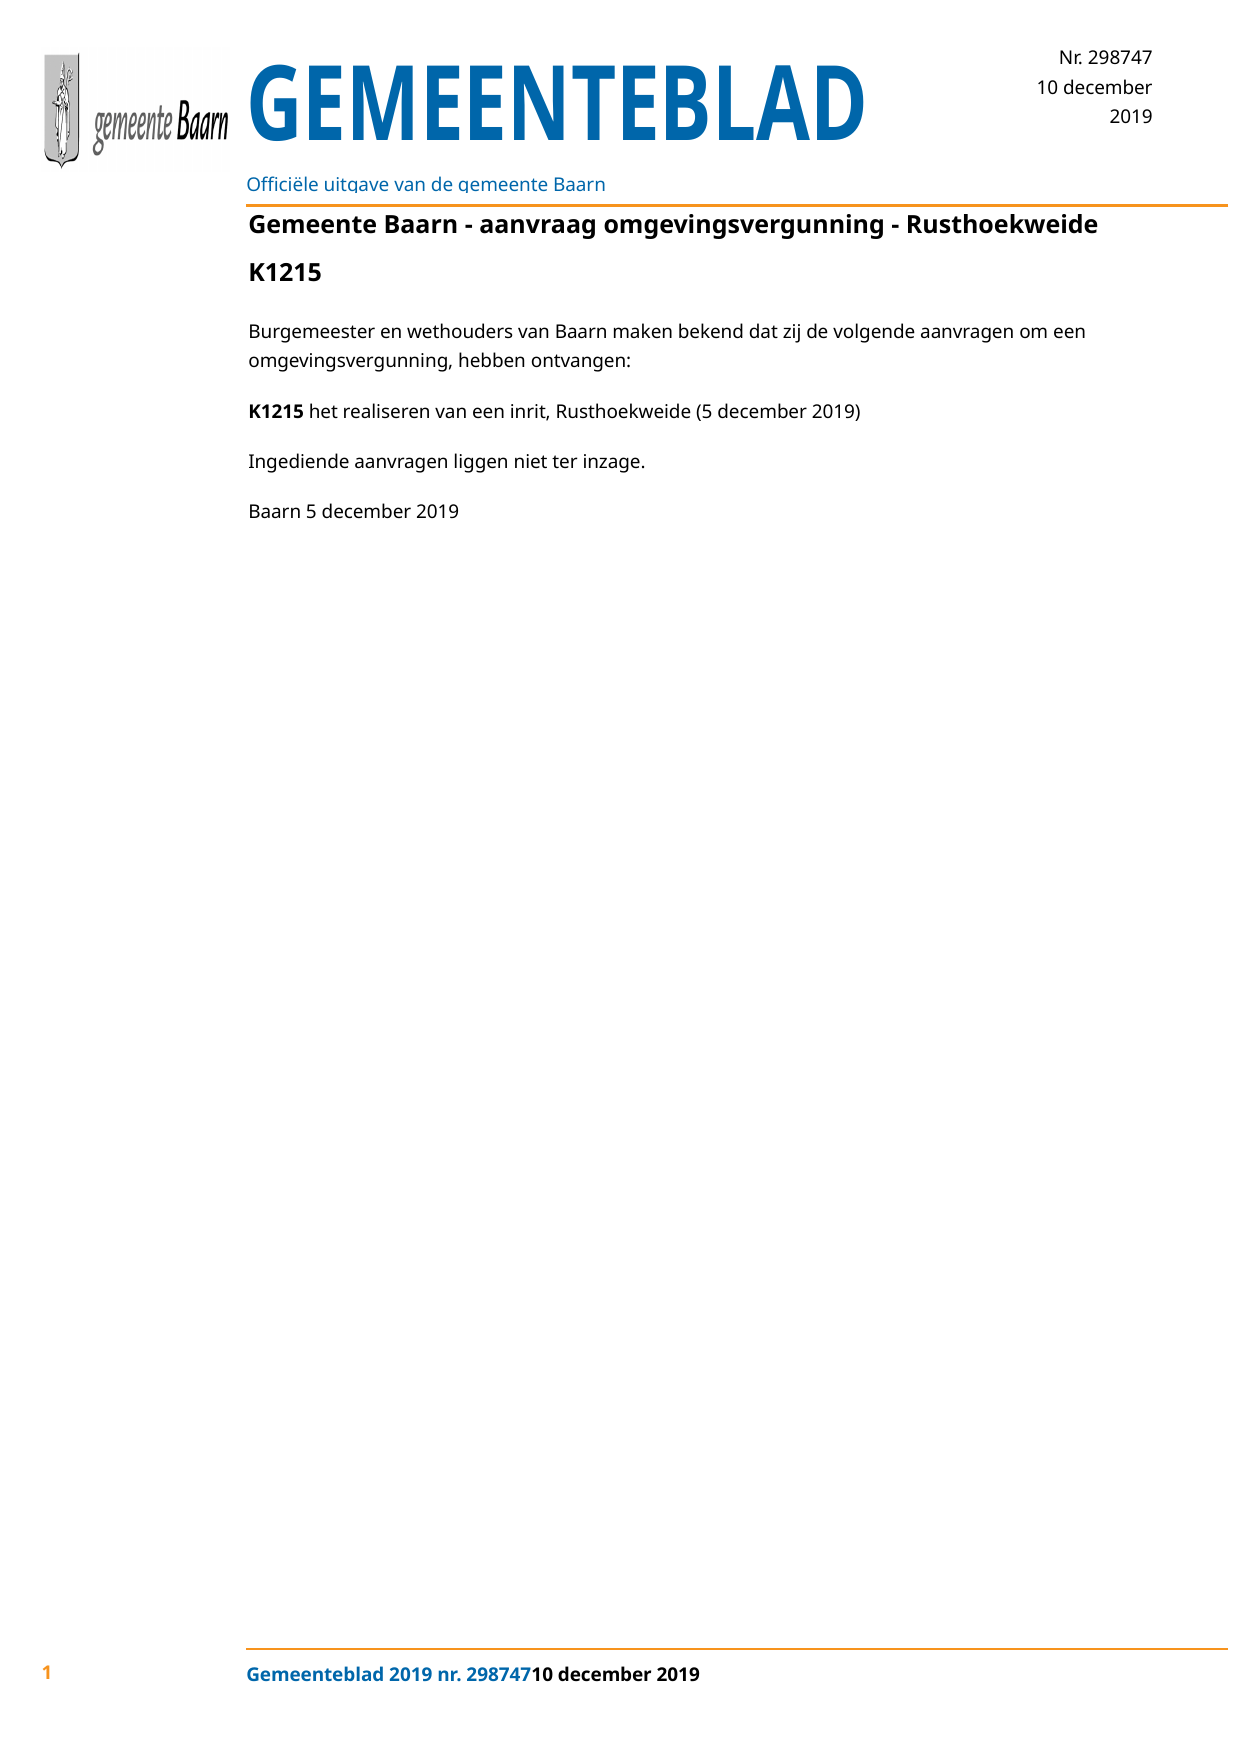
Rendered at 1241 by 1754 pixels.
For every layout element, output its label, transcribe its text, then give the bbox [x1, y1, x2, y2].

text Baarn 5 december 2019 [248, 499, 1152, 524]
text Burgemeester en wethouders van Baarn maken bekend dat zij de volgende aanvragen om een omgevingsvergunning, hebben ontvangen: [248, 318, 1152, 373]
text K1215 het realiseren van een inrit, Rusthoekweide (5 december 2019) [248, 398, 1152, 424]
text Ingediende aanvragen liggen niet ter inzage. [248, 448, 1152, 474]
text Gemeente Baarn - aanvraag omgevingsvergunning - Rusthoekweide K1215 [248, 207, 1152, 288]
picture [41, 47, 231, 172]
